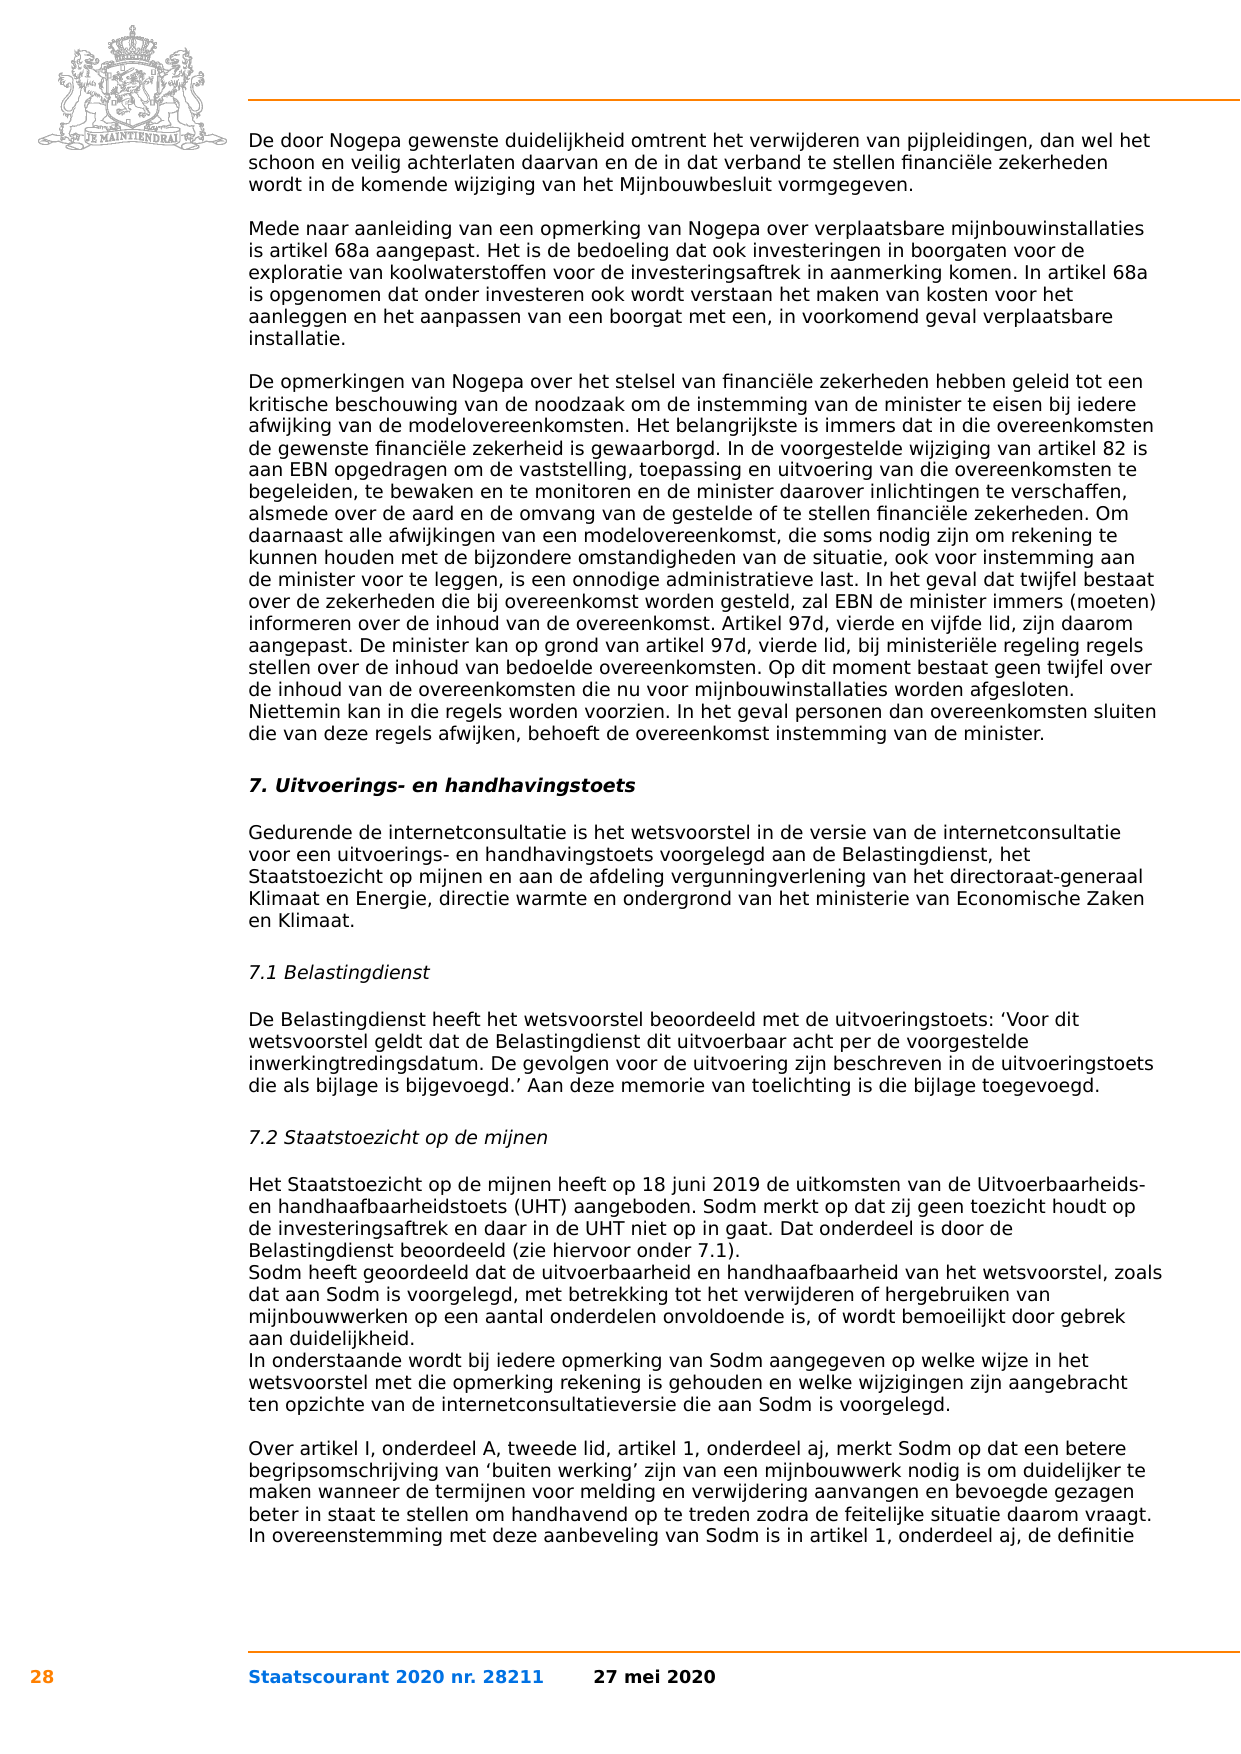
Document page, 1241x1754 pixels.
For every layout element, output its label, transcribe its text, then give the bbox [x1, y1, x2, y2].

text De opmerkingen van Nogepa over het stelsel van financiële zekerheden hebben geleid tot een kritische beschouwing van de noodzaak om de instemming van de minister te eisen bij iedere afwijking van de modelovereenkomsten. Het belangrijkste is immers dat in die overeenkomsten de gewenste financiële zekerheid is gewaarborgd. In de voorgestelde wijziging van artikel 82 is aan EBN opgedragen om de vaststelling, toepassing en uitvoering van die overeenkomsten te begeleiden, te bewaken en te monitoren en de minister daarover inlichtingen te verschaffen, alsmede over de aard en de omvang van de gestelde of te stellen financiële zekerheden. Om daarnaast alle afwijkingen van een modelovereenkomst, die soms nodig zijn om rekening te kunnen houden met de bijzondere omstandigheden van de situatie, ook voor instemming aan de minister voor te leggen, is een onnodige administratieve last. In het geval dat twijfel bestaat over de zekerheden die bij overeenkomst worden gesteld, zal EBN de minister immers (moeten) informeren over de inhoud van de overeenkomst. Artikel 97d, vierde en vijfde lid, zijn daarom aangepast. De minister kan op grond van artikel 97d, vierde lid, bij ministeriële regeling regels stellen over de inhoud van bedoelde overeenkomsten. Op dit moment bestaat geen twijfel over de inhoud van de overeenkomsten die nu voor mijnbouwinstallaties worden afgesloten. Niettemin kan in die regels worden voorzien. In het geval personen dan overeenkomsten sluiten die van deze regels afwijken, behoeft de overeenkomst instemming van de minister. [248, 371, 1163, 745]
subtitle 7. Uitvoerings- en handhavingstoets [248, 775, 1163, 797]
text In onderstaande wordt bij iedere opmerking van Sodm aangegeven op welke wijze in het wetsvoorstel met die opmerking rekening is gehouden en welke wijzigingen zijn aangebracht ten opzichte van de internetconsultatieversie die aan Sodm is voorgelegd. [248, 1350, 1163, 1416]
text Het Staatstoezicht op de mijnen heeft op 18 juni 2019 de uitkomsten van de Uitvoerbaarheids- en handhaafbaarheidstoets (UHT) aangeboden. Sodm merkt op dat zij geen toezicht houdt op de investeringsaftrek en daar in de UHT niet op in gaat. Dat onderdeel is door de Belastingdienst beoordeeld (zie hiervoor onder 7.1). [248, 1174, 1163, 1262]
text De door Nogepa gewenste duidelijkheid omtrent het verwijderen van pijpleidingen, dan wel het schoon en veilig achterlaten daarvan en de in dat verband te stellen financiële zekerheden wordt in de komende wijziging van het Mijnbouwbesluit vormgegeven. [248, 130, 1163, 196]
text Sodm heeft geoordeeld dat de uitvoerbaarheid en handhaafbaarheid van het wetsvoorstel, zoals dat aan Sodm is voorgelegd, met betrekking tot het verwijderen of hergebruiken van mijnbouwwerken op een aantal onderdelen onvoldoende is, of wordt bemoeilijkt door gebrek aan duidelijkheid. [248, 1262, 1163, 1350]
text Gedurende de internetconsultatie is het wetsvoorstel in de versie van de internetconsultatie voor een uitvoerings- en handhavingstoets voorgelegd aan de Belastingdienst, het Staatstoezicht op mijnen en aan de afdeling vergunningverlening van het directoraat-generaal Klimaat en Energie, directie warmte en ondergrond van het ministerie van Economische Zaken en Klimaat. [248, 822, 1163, 932]
subtitle 7.2 Staatstoezicht op de mijnen [248, 1127, 1163, 1149]
text Over artikel I, onderdeel A, tweede lid, artikel 1, onderdeel aj, merkt Sodm op dat een betere begripsomschrijving van ‘buiten werking’ zijn van een mijnbouwwerk nodig is om duidelijker te maken wanneer de termijnen voor melding en verwijdering aanvangen en bevoegde gezagen beter in staat te stellen om handhavend op te treden zodra de feitelijke situatie daarom vraagt. In overeenstemming met deze aanbeveling van Sodm is in artikel 1, onderdeel aj, de definitie [248, 1437, 1163, 1547]
subtitle 7.1 Belastingdienst [248, 962, 1163, 984]
text De Belastingdienst heeft het wetsvoorstel beoordeeld met de uitvoeringstoets: ‘Voor dit wetsvoorstel geldt dat de Belastingdienst dit uitvoerbaar acht per de voorgestelde inwerkingtredingsdatum. De gevolgen voor de uitvoering zijn beschreven in de uitvoeringstoets die als bijlage is bijgevoegd.’ Aan deze memorie van toelichting is die bijlage toegevoegd. [248, 1009, 1163, 1097]
text Mede naar aanleiding van een opmerking van Nogepa over verplaatsbare mijnbouwinstallaties is artikel 68a aangepast. Het is de bedoeling dat ook investeringen in boorgaten voor de exploratie van koolwaterstoffen voor de investeringsaftrek in aanmerking komen. In artikel 68a is opgenomen dat onder investeren ook wordt verstaan het maken van kosten voor het aanleggen en het aanpassen van een boorgat met een, in voorkomend geval verplaatsbare installatie. [248, 218, 1163, 349]
picture [38, 25, 227, 150]
